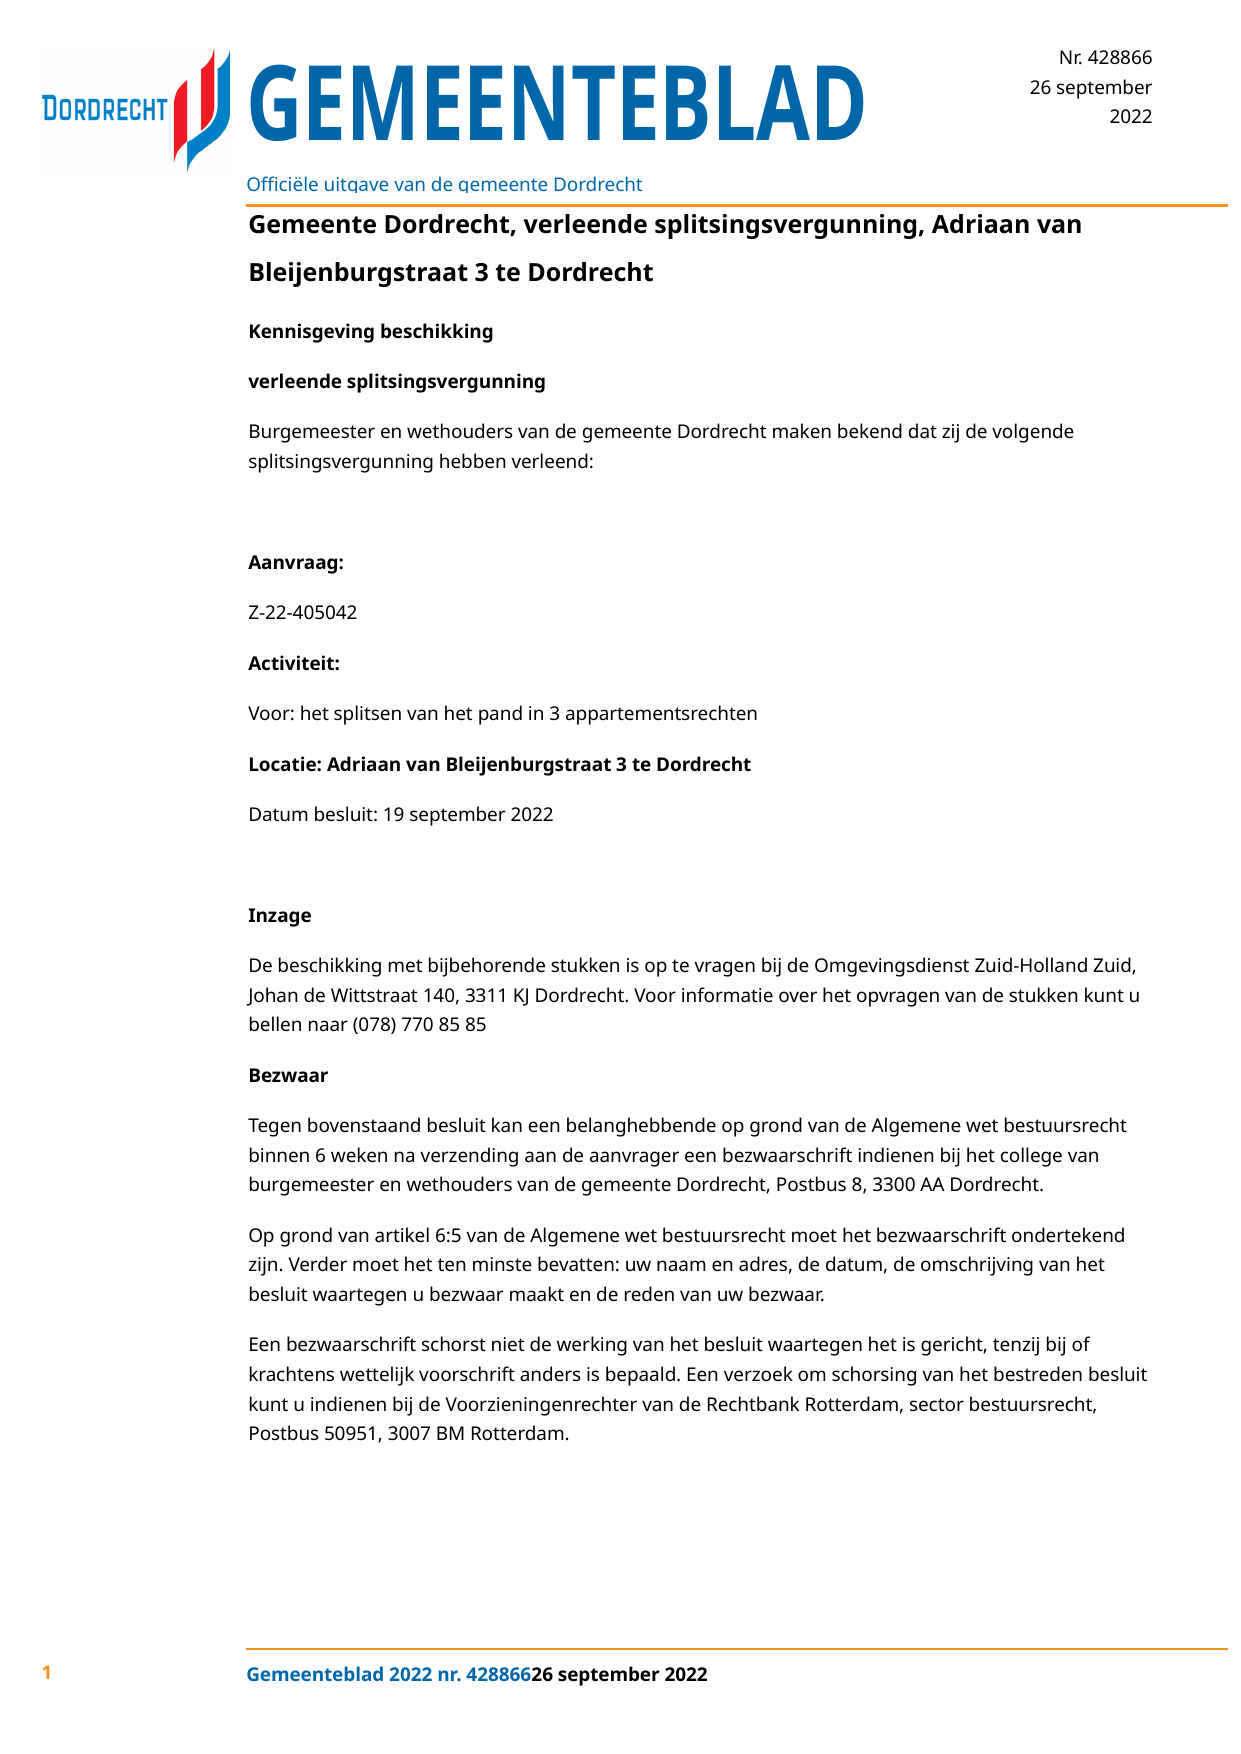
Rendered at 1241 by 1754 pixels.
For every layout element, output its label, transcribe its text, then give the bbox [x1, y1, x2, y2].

text Inzage [248, 902, 1152, 928]
text Datum besluit: 19 september 2022 [248, 801, 1152, 827]
text Activiteit: [248, 650, 1152, 676]
text Bezwaar [248, 1062, 1152, 1088]
text Z-22-405042 [248, 599, 1152, 625]
text Kennisgeving beschikking [248, 318, 1152, 344]
text Tegen bovenstaand besluit kan een belanghebbende op grond van de Algemene wet bestuursrecht binnen 6 weken na verzending aan de aanvrager een bezwaarschrift indienen bij het college van burgemeester en wethouders van de gemeente Dordrecht, Postbus 8, 3300 AA Dordrecht. [248, 1112, 1152, 1197]
text Aanvraag: [248, 549, 1152, 575]
text Locatie: Adriaan van Bleijenburgstraat 3 te Dordrecht [248, 751, 1152, 777]
text Gemeente Dordrecht, verleende splitsingsvergunning, Adriaan van Bleijenburgstraat 3 te Dordrecht [248, 207, 1152, 288]
picture [41, 47, 231, 172]
text verleende splitsingsvergunning [248, 368, 1152, 394]
text De beschikking met bijbehorende stukken is op te vragen bij de Omgevingsdienst Zuid-Holland Zuid, Johan de Wittstraat 140, 3311 KJ Dordrecht. Voor informatie over het opvragen van de stukken kunt u bellen naar (078) 770 85 85 [248, 952, 1152, 1037]
text Burgemeester en wethouders van de gemeente Dordrecht maken bekend dat zij de volgende splitsingsvergunning hebben verleend: [248, 419, 1152, 474]
text Op grond van artikel 6:5 van de Algemene wet bestuursrecht moet het bezwaarschrift ondertekend zijn. Verder moet het ten minste bevatten: uw naam en adres, de datum, de omschrijving van het besluit waartegen u bezwaar maakt en de reden van uw bezwaar. [248, 1222, 1152, 1307]
text Voor: het splitsen van het pand in 3 appartementsrechten [248, 700, 1152, 726]
text Een bezwaarschrift schorst niet de werking van het besluit waartegen het is gericht, tenzij bij of krachtens wettelijk voorschrift anders is bepaald. Een verzoek om schorsing van het bestreden besluit kunt u indienen bij de Voorzieningenrechter van de Rechtbank Rotterdam, sector bestuursrecht, Postbus 50951, 3007 BM Rotterdam. [248, 1332, 1152, 1446]
